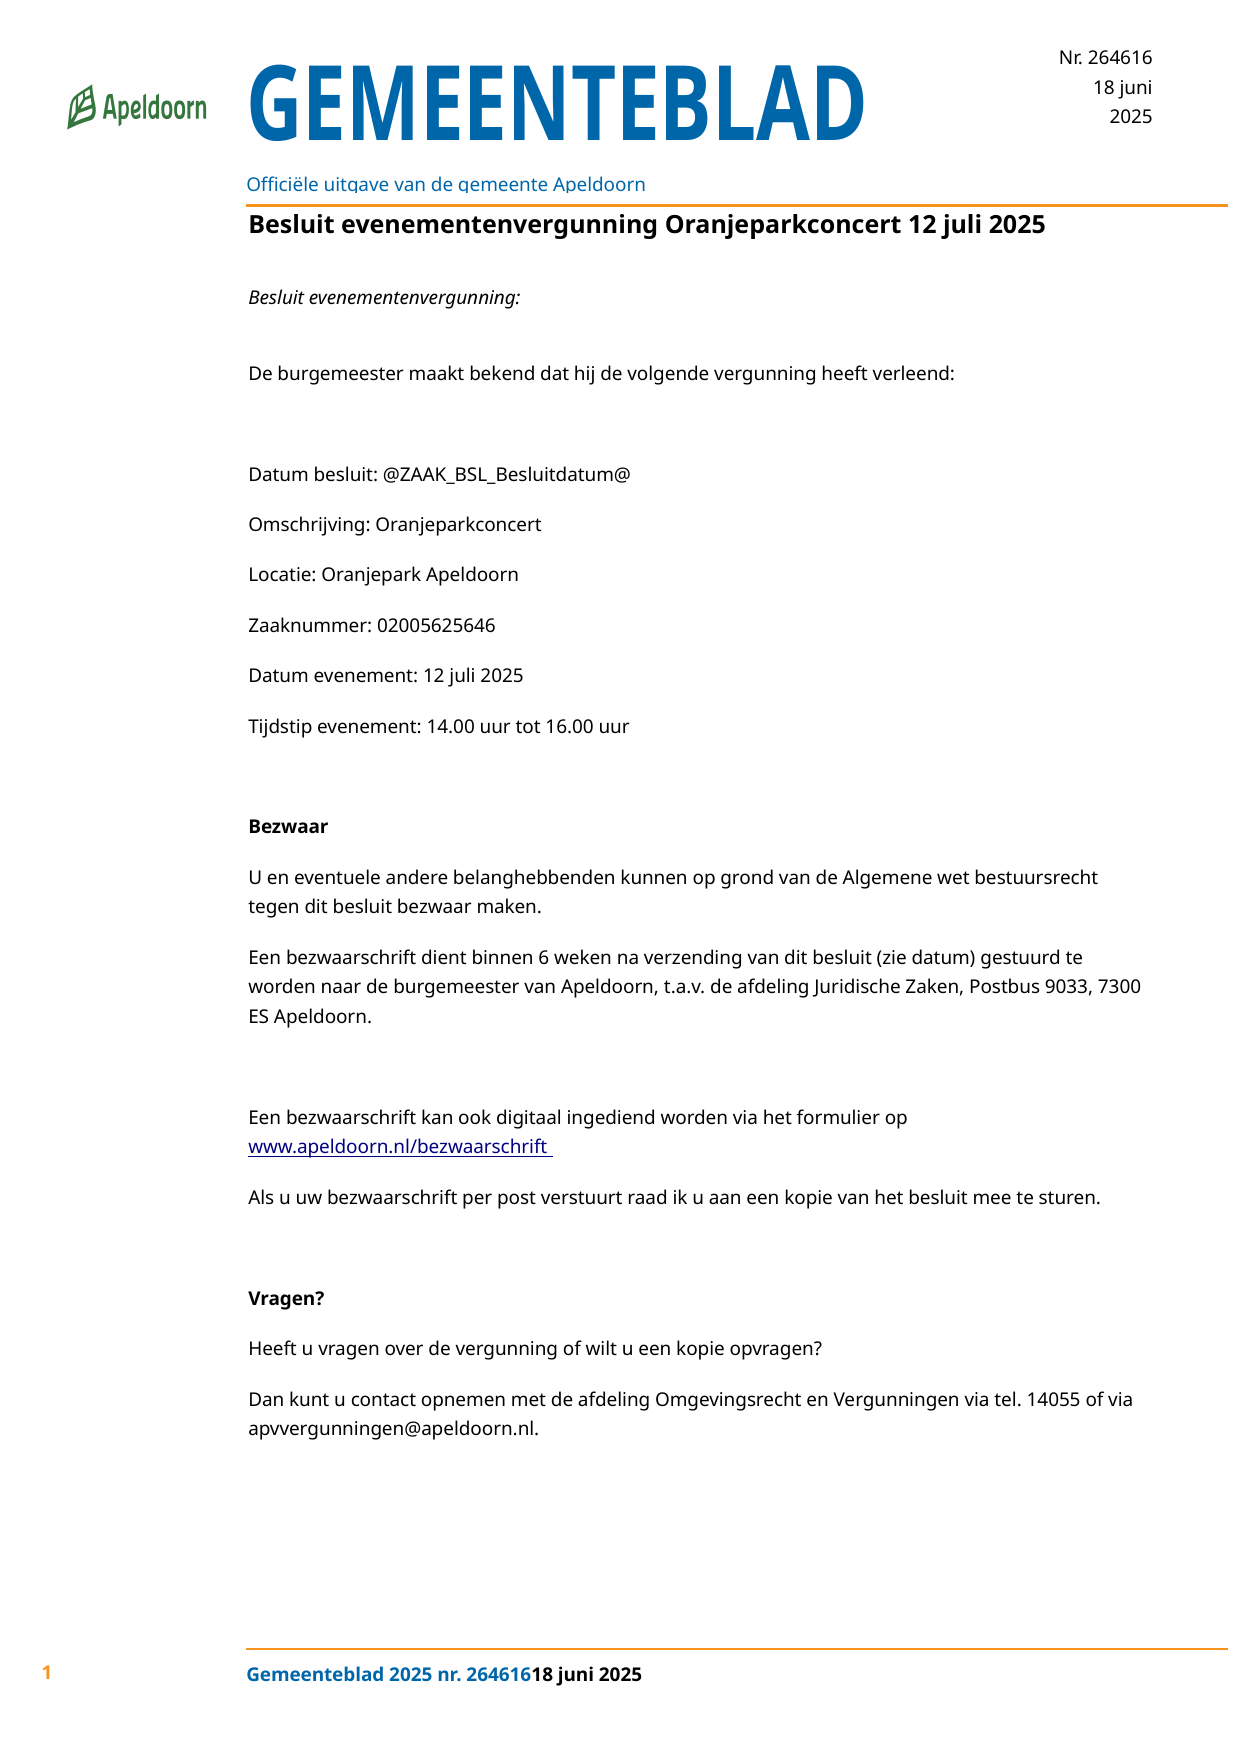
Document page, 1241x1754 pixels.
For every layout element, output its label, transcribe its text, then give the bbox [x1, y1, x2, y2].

text Zaaknummer: 02005625646 [248, 612, 1152, 638]
text Vragen? [248, 1285, 1152, 1311]
text Datum besluit: @ZAAK_BSL_Besluitdatum@ [248, 461, 1152, 487]
text Besluit evenementenvergunning Oranjeparkconcert 12 juli 2025 [248, 207, 1152, 241]
text Tijdstip evenement: 14.00 uur tot 16.00 uur [248, 713, 1152, 739]
text Omschrijving: Oranjeparkconcert [248, 511, 1152, 537]
text De burgemeester maakt bekend dat hij de volgende vergunning heeft verleend: [248, 360, 1152, 386]
text Als u uw bezwaarschrift per post verstuurt raad ik u aan een kopie van het besluit mee te sturen. [248, 1184, 1152, 1210]
text Datum evenement: 12 juli 2025 [248, 662, 1152, 688]
text Een bezwaarschrift dient binnen 6 weken na verzending van dit besluit (zie datum) gestuurd te worden naar de burgemeester van Apeldoorn, t.a.v. de afdeling Juridische Zaken, Postbus 9033, 7300 ES Apeldoorn. [248, 944, 1152, 1029]
picture [41, 47, 231, 172]
text Een bezwaarschrift kan ook digitaal ingediend worden via het formulier op www.apeldoorn.nl/bezwaarschrift [248, 1104, 1152, 1159]
text Besluit evenementenvergunning: [248, 284, 1152, 309]
text Bezwaar [248, 814, 1152, 839]
text U en eventuele andere belanghebbenden kunnen op grond van de Algemene wet bestuursrecht tegen dit besluit bezwaar maken. [248, 864, 1152, 919]
text Dan kunt u contact opnemen met de afdeling Omgevingsrecht en Vergunningen via tel. 14055 of via apvvergunningen@apeldoorn.nl. [248, 1386, 1152, 1441]
text Heeft u vragen over de vergunning of wilt u een kopie opvragen? [248, 1335, 1152, 1361]
text Locatie: Oranjepark Apeldoorn [248, 562, 1152, 587]
